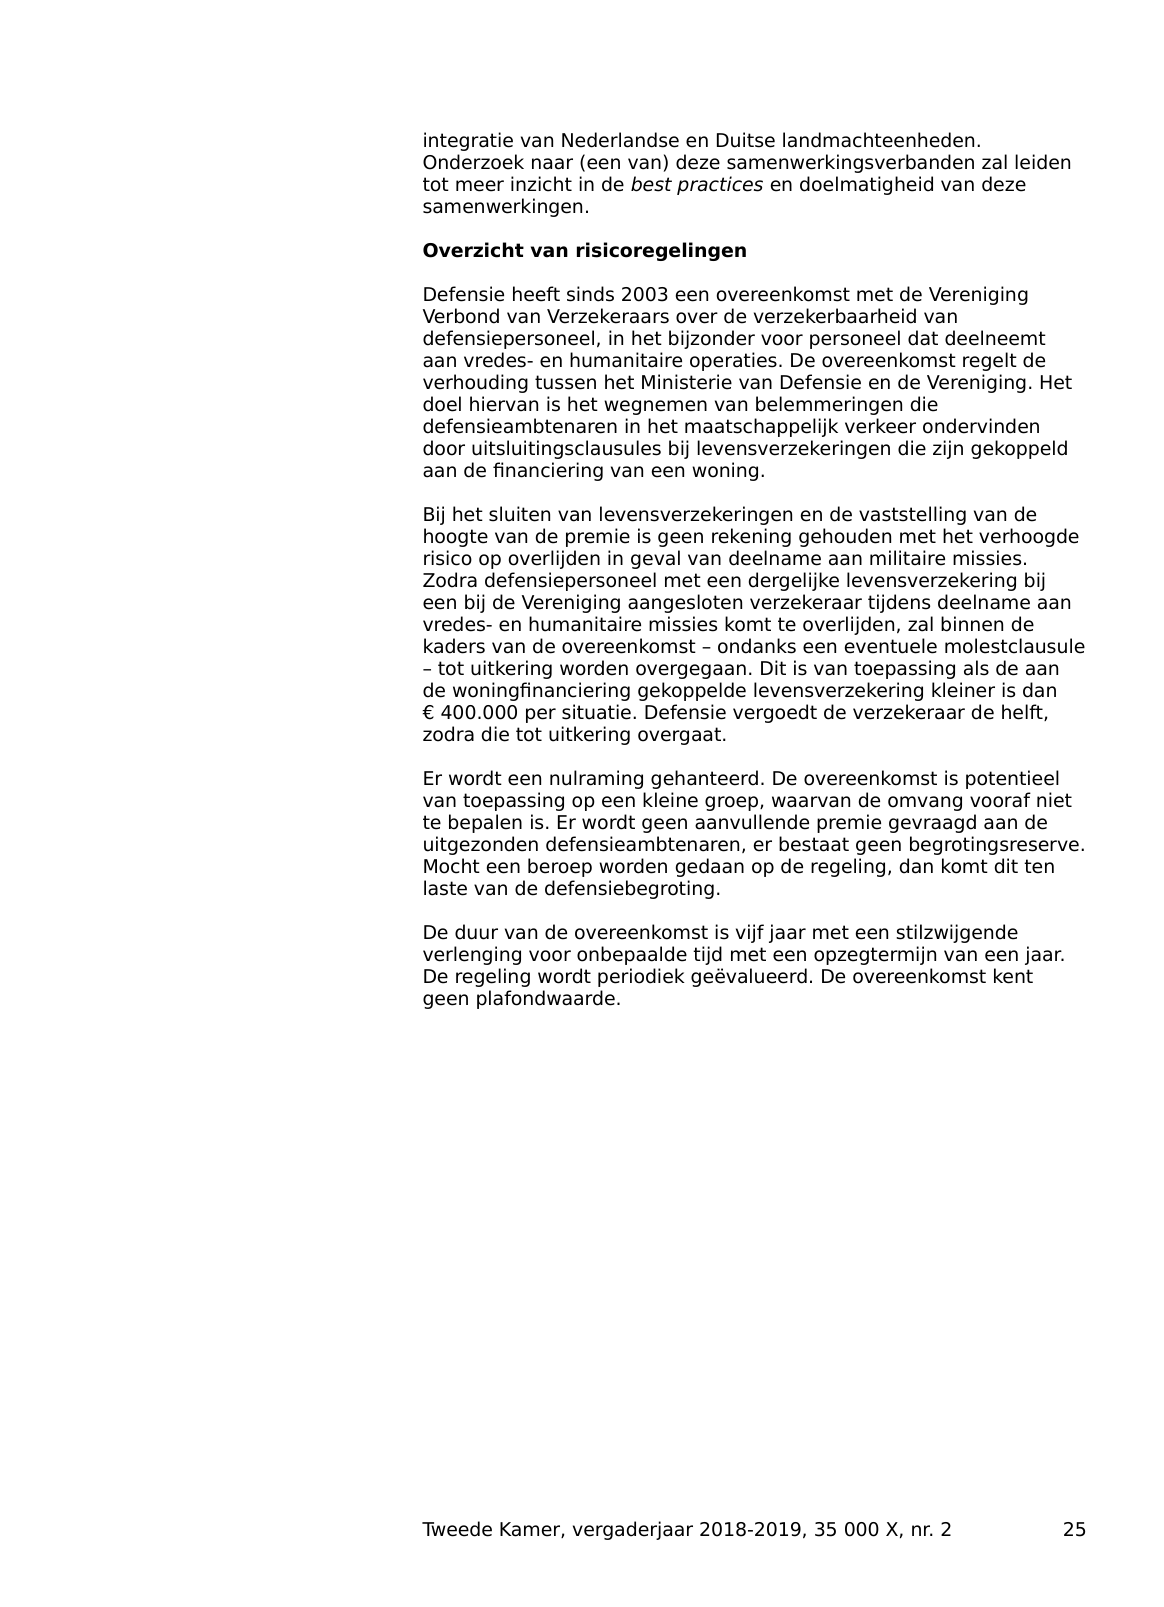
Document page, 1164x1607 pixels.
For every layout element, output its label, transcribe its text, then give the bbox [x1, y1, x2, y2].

text De duur van de overeenkomst is vijf jaar met een stilzwijgende verlenging voor onbepaalde tijd met een opzegtermijn van een jaar. De regeling wordt periodiek geëvalueerd. De overeenkomst kent geen plafondwaarde. [422, 922, 1087, 1010]
text Defensie heeft sinds 2003 een overeenkomst met de Vereniging Verbond van Verzekeraars over de verzekerbaarheid van defensiepersoneel, in het bijzonder voor personeel dat deelneemt aan vredes- en humanitaire operaties. De overeenkomst regelt de verhouding tussen het Ministerie van Defensie en de Vereniging. Het doel hiervan is het wegnemen van belemmeringen die defensieambtenaren in het maatschappelijk verkeer ondervinden door uitsluitingsclausules bij levensverzekeringen die zijn gekoppeld aan de financiering van een woning. [422, 284, 1087, 482]
text Er wordt een nulraming gehanteerd. De overeenkomst is potentieel van toepassing op een kleine groep, waarvan de omvang vooraf niet te bepalen is. Er wordt geen aanvullende premie gevraagd aan de uitgezonden defensieambtenaren, er bestaat geen begrotingsreserve. Mocht een beroep worden gedaan op de regeling, dan komt dit ten laste van de defensiebegroting. [422, 768, 1087, 900]
text Bij het sluiten van levensverzekeringen en de vaststelling van de hoogte van de premie is geen rekening gehouden met het verhoogde risico op overlijden in geval van deelname aan militaire missies. Zodra defensiepersoneel met een dergelijke levensverzekering bij een bij de Vereniging aangesloten verzekeraar tijdens deelname aan vredes- en humanitaire missies komt te overlijden, zal binnen de kaders van de overeenkomst – ondanks een eventuele molestclausule – tot uitkering worden overgegaan. Dit is van toepassing als de aan de woningfinanciering gekoppelde levensverzekering kleiner is dan € 400.000 per situatie. Defensie vergoedt de verzekeraar de helft, zodra die tot uitkering overgaat. [422, 504, 1087, 746]
text integratie van Nederlandse en Duitse landmachteenheden. Onderzoek naar (een van) deze samenwerkingsverbanden zal leiden tot meer inzicht in de best practices en doelmatigheid van deze samenwerkingen. [422, 130, 1087, 218]
subtitle Overzicht van risicoregelingen [422, 240, 1087, 262]
